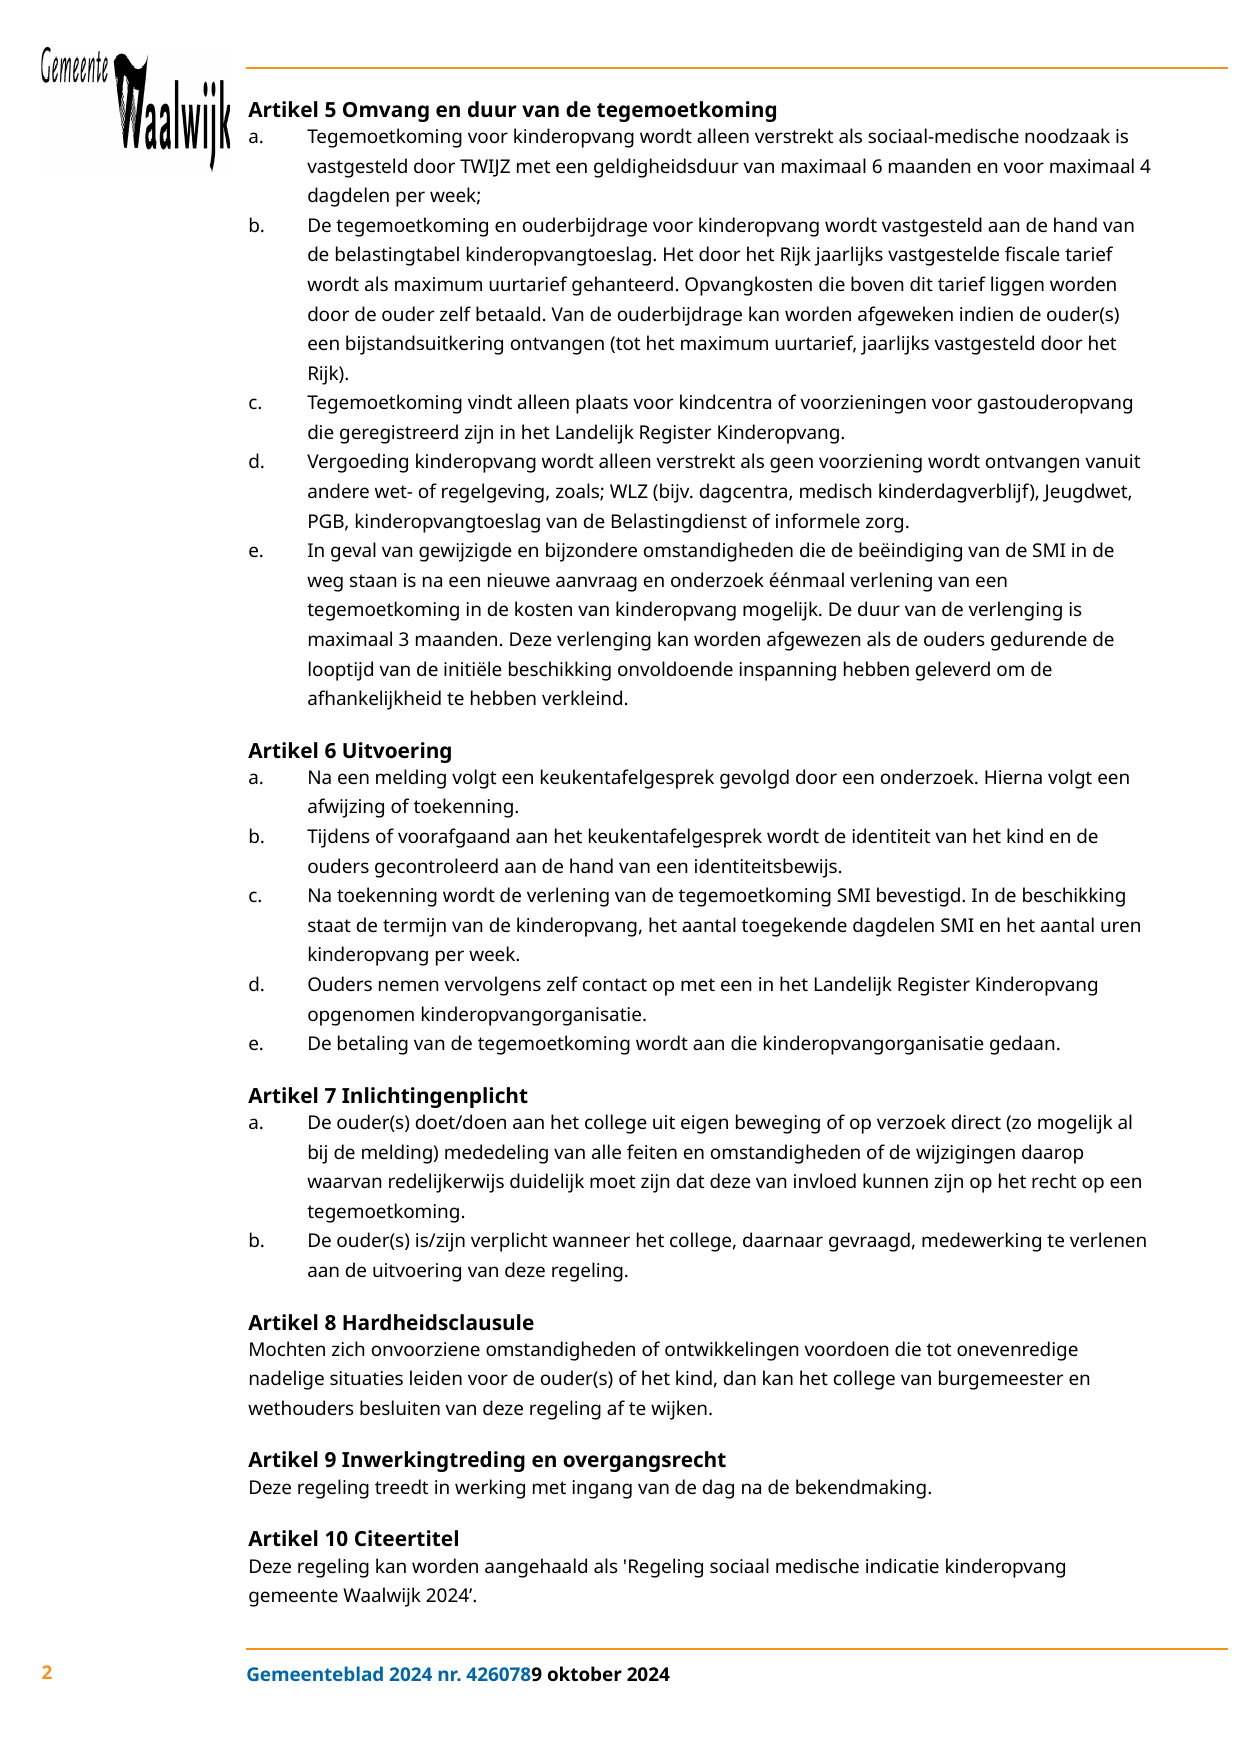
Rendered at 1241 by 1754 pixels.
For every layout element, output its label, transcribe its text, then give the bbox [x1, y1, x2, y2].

text Artikel 8 Hardheidsclausule [248, 1308, 1152, 1336]
list De ouder(s) is/zijn verplicht wanneer het college, daarnaar gevraagd, medewerking te verlenen aan de uitvoering van deze regeling. [248, 1228, 1152, 1283]
text Artikel 7 Inlichtingenplicht [248, 1081, 1152, 1109]
text Artikel 9 Inwerkingtreding en overgangsrecht [248, 1446, 1152, 1474]
text Mochten zich onvoorziene omstandigheden of ontwikkelingen voordoen die tot onevenredige nadelige situaties leiden voor de ouder(s) of het kind, dan kan het college van burgemeester en wethouders besluiten van deze regeling af te wijken. [248, 1336, 1152, 1421]
list Tegemoetkoming voor kinderopvang wordt alleen verstrekt als sociaal-medische noodzaak is vastgesteld door TWIJZ met een geldigheidsduur van maximaal 6 maanden en voor maximaal 4 dagdelen per week; [248, 123, 1152, 208]
list Tegemoetkoming vindt alleen plaats voor kindcentra of voorzieningen voor gastouderopvang die geregistreerd zijn in het Landelijk Register Kinderopvang. [248, 389, 1152, 445]
text Artikel 10 Citeertitel [248, 1524, 1152, 1553]
text Artikel 6 Uitvoering [248, 736, 1152, 764]
text Artikel 5 Omvang en duur van de tegemoetkoming [248, 95, 1152, 123]
picture [41, 47, 231, 172]
list Na een melding volgt een keukentafelgesprek gevolgd door een onderzoek. Hierna volgt een afwijzing of toekenning. [248, 764, 1152, 819]
list De ouder(s) doet/doen aan het college uit eigen beweging of op verzoek direct (zo mogelijk al bij de melding) mededeling van alle feiten en omstandigheden of de wijzigingen daarop waarvan redelijkerwijs duidelijk moet zijn dat deze van invloed kunnen zijn op het recht op een tegemoetkoming. [248, 1109, 1152, 1224]
text Deze regeling kan worden aangehaald als 'Regeling sociaal medische indicatie kinderopvang gemeente Waalwijk 2024’. [248, 1553, 1152, 1608]
list In geval van gewijzigde en bijzondere omstandigheden die de beëindiging van de SMI in de weg staan is na een nieuwe aanvraag en onderzoek éénmaal verlening van een tegemoetkoming in de kosten van kinderopvang mogelijk. De duur van de verlenging is maximaal 3 maanden. Deze verlenging kan worden afgewezen als de ouders gedurende de looptijd van de initiële beschikking onvoldoende inspanning hebben geleverd om de afhankelijkheid te hebben verkleind. [248, 537, 1152, 711]
text Deze regeling treedt in werking met ingang van de dag na de bekendmaking. [248, 1474, 1152, 1500]
list Na toekenning wordt de verlening van de tegemoetkoming SMI bevestigd. In de beschikking staat de termijn van de kinderopvang, het aantal toegekende dagdelen SMI en het aantal uren kinderopvang per week. [248, 882, 1152, 967]
list Vergoeding kinderopvang wordt alleen verstrekt als geen voorziening wordt ontvangen vanuit andere wet- of regelgeving, zoals; WLZ (bijv. dagcentra, medisch kinderdagverblijf), Jeugdwet, PGB, kinderopvangtoeslag van de Belastingdienst of informele zorg. [248, 449, 1152, 533]
list De tegemoetkoming en ouderbijdrage voor kinderopvang wordt vastgesteld aan de hand van de belastingtabel kinderopvangtoeslag. Het door het Rijk jaarlijks vastgestelde fiscale tarief wordt als maximum uurtarief gehanteerd. Opvangkosten die boven dit tarief liggen worden door de ouder zelf betaald. Van de ouderbijdrage kan worden afgeweken indien de ouder(s) een bijstandsuitkering ontvangen (tot het maximum uurtarief, jaarlijks vastgesteld door het Rijk). [248, 212, 1152, 386]
list De betaling van de tegemoetkoming wordt aan die kinderopvangorganisatie gedaan. [248, 1030, 1152, 1056]
list Ouders nemen vervolgens zelf contact op met een in het Landelijk Register Kinderopvang opgenomen kinderopvangorganisatie. [248, 971, 1152, 1027]
list Tijdens of voorafgaand aan het keukentafelgesprek wordt de identiteit van het kind en de ouders gecontroleerd aan de hand van een identiteitsbewijs. [248, 823, 1152, 879]
